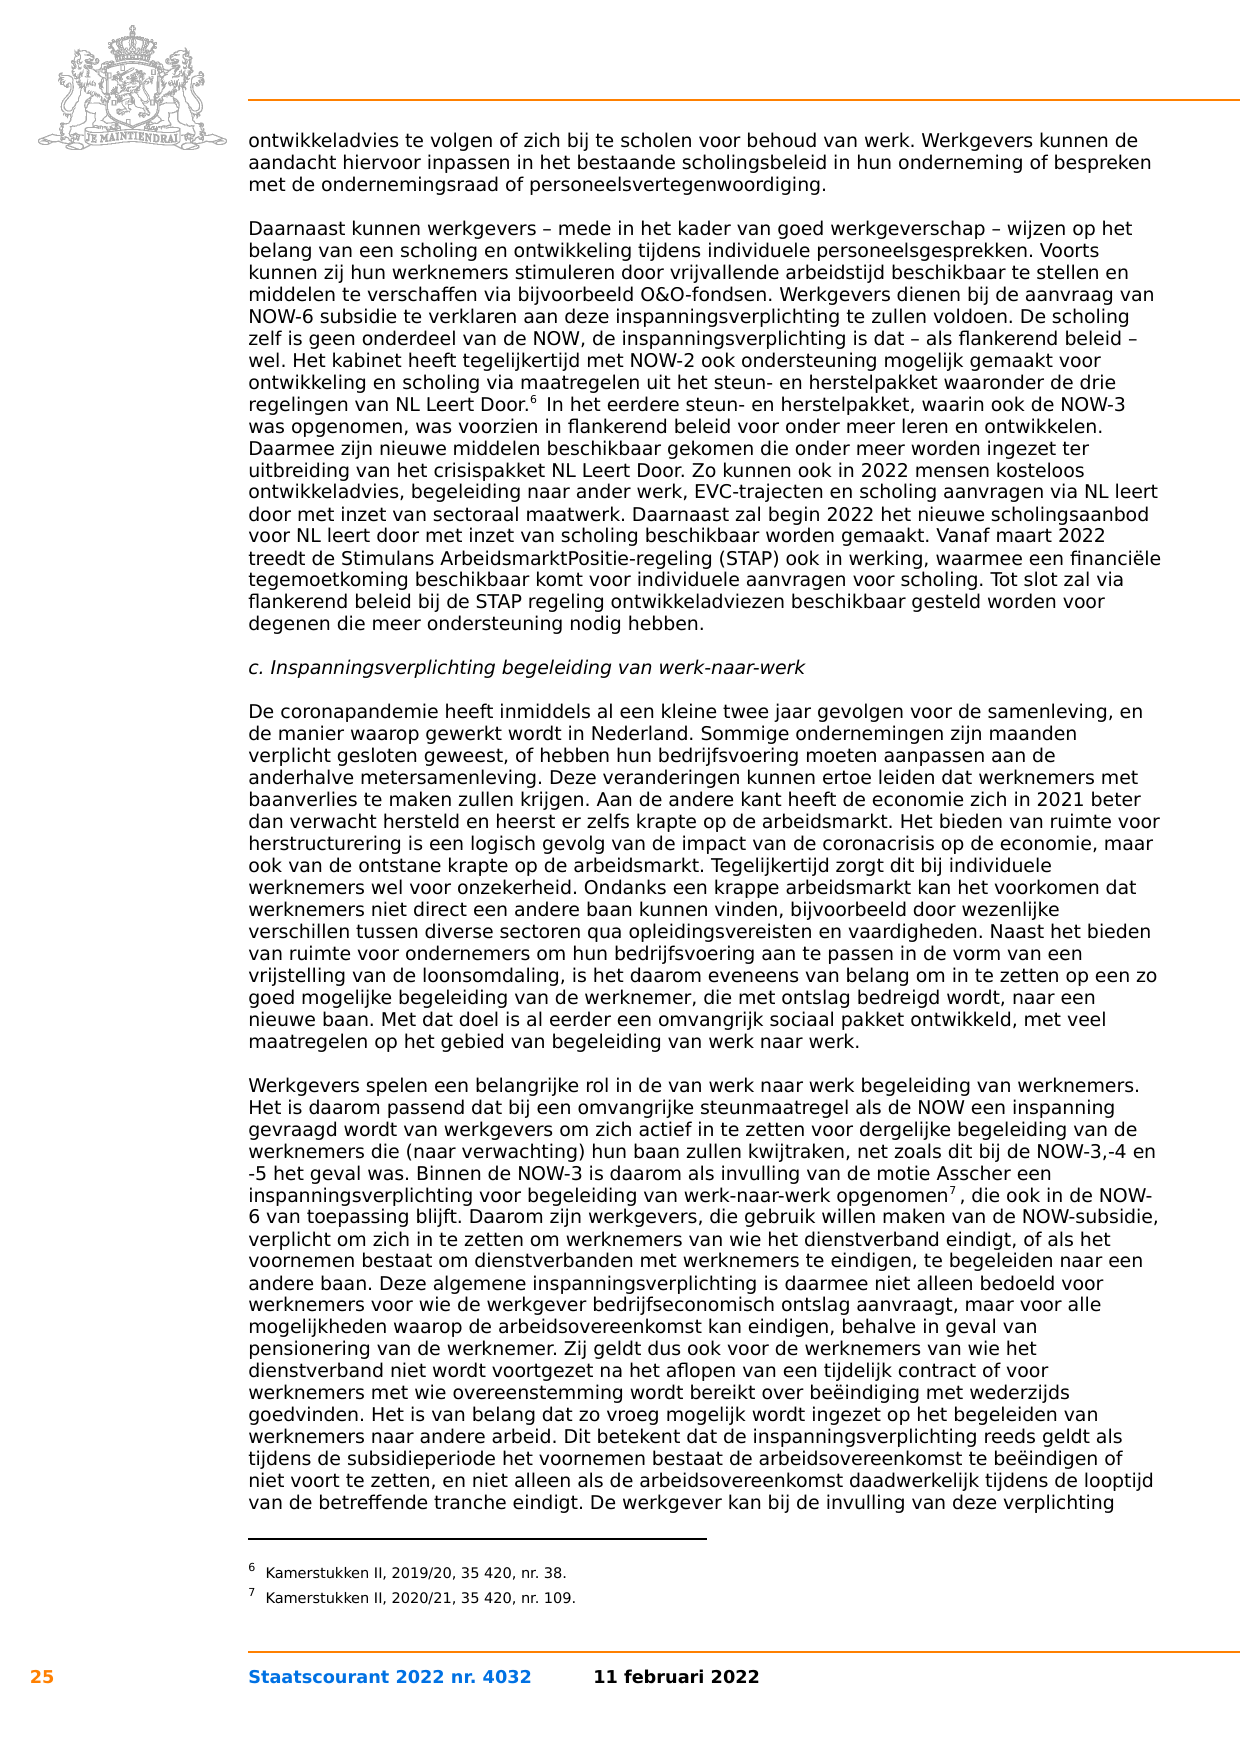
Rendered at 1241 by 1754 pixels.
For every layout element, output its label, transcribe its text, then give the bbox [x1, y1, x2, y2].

picture [38, 25, 227, 150]
text De coronapandemie heeft inmiddels al een kleine twee jaar gevolgen voor de samenleving, en de manier waarop gewerkt wordt in Nederland. Sommige ondernemingen zijn maanden verplicht gesloten geweest, of hebben hun bedrijfsvoering moeten aanpassen aan de anderhalve metersamenleving. Deze veranderingen kunnen ertoe leiden dat werknemers met baanverlies te maken zullen krijgen. Aan de andere kant heeft de economie zich in 2021 beter dan verwacht hersteld en heerst er zelfs krapte op de arbeidsmarkt. Het bieden van ruimte voor herstructurering is een logisch gevolg van de impact van de coronacrisis op de economie, maar ook van de ontstane krapte op de arbeidsmarkt. Tegelijkertijd zorgt dit bij individuele werknemers wel voor onzekerheid. Ondanks een krappe arbeidsmarkt kan het voorkomen dat werknemers niet direct een andere baan kunnen vinden, bijvoorbeeld door wezenlijke verschillen tussen diverse sectoren qua opleidingsvereisten en vaardigheden. Naast het bieden van ruimte voor ondernemers om hun bedrijfsvoering aan te passen in de vorm van een vrijstelling van de loonsomdaling, is het daarom eveneens van belang om in te zetten op een zo goed mogelijke begeleiding van de werknemer, die met ontslag bedreigd wordt, naar een nieuwe baan. Met dat doel is al eerder een omvangrijk sociaal pakket ontwikkeld, met veel maatregelen op het gebied van begeleiding van werk naar werk. [248, 701, 1163, 1053]
text Kamerstukken II, 2019/20, 35 420, nr. 38. [248, 1561, 1163, 1583]
text Kamerstukken II, 2020/21, 35 420, nr. 109. [248, 1586, 1163, 1608]
text ontwikkeladvies te volgen of zich bij te scholen voor behoud van werk. Werkgevers kunnen de aandacht hiervoor inpassen in het bestaande scholingsbeleid in hun onderneming of bespreken met de ondernemingsraad of personeelsvertegenwoordiging. [248, 130, 1163, 196]
text Daarnaast kunnen werkgevers – mede in het kader van goed werkgeverschap – wijzen op het belang van een scholing en ontwikkeling tijdens individuele personeelsgesprekken. Voorts kunnen zij hun werknemers stimuleren door vrijvallende arbeidstijd beschikbaar te stellen en middelen te verschaffen via bijvoorbeeld O&O-fondsen. Werkgevers dienen bij de aanvraag van NOW-6 subsidie te verklaren aan deze inspanningsverplichting te zullen voldoen. De scholing zelf is geen onderdeel van de NOW, de inspanningsverplichting is dat – als flankerend beleid – wel. Het kabinet heeft tegelijkertijd met NOW-2 ook ondersteuning mogelijk gemaakt voor ontwikkeling en scholing via maatregelen uit het steun- en herstelpakket waaronder de drie regelingen van NL Leert Door. In het eerdere steun- en herstelpakket, waarin ook de NOW-3 was opgenomen, was voorzien in flankerend beleid voor onder meer leren en ontwikkelen. Daarmee zijn nieuwe middelen beschikbaar gekomen die onder meer worden ingezet ter uitbreiding van het crisispakket NL Leert Door. Zo kunnen ook in 2022 mensen kosteloos ontwikkeladvies, begeleiding naar ander werk, EVC-trajecten en scholing aanvragen via NL leert door met inzet van sectoraal maatwerk. Daarnaast zal begin 2022 het nieuwe scholingsaanbod voor NL leert door met inzet van scholing beschikbaar worden gemaakt. Vanaf maart 2022 treedt de Stimulans ArbeidsmarktPositie-regeling (STAP) ook in werking, waarmee een financiële tegemoetkoming beschikbaar komt voor individuele aanvragen voor scholing. Tot slot zal via flankerend beleid bij de STAP regeling ontwikkeladviezen beschikbaar gesteld worden voor degenen die meer ondersteuning nodig hebben. [248, 218, 1163, 635]
text Werkgevers spelen een belangrijke rol in de van werk naar werk begeleiding van werknemers. Het is daarom passend dat bij een omvangrijke steunmaatregel als de NOW een inspanning gevraagd wordt van werkgevers om zich actief in te zetten voor dergelijke begeleiding van de werknemers die (naar verwachting) hun baan zullen kwijtraken, net zoals dit bij de NOW-3,-4 en -5 het geval was. Binnen de NOW-3 is daarom als invulling van de motie Asscher een inspanningsverplichting voor begeleiding van werk-naar-werk opgenomen, die ook in de NOW-6 van toepassing blijft. Daarom zijn werkgevers, die gebruik willen maken van de NOW-subsidie, verplicht om zich in te zetten om werknemers van wie het dienstverband eindigt, of als het voornemen bestaat om dienstverbanden met werknemers te eindigen, te begeleiden naar een andere baan. Deze algemene inspanningsverplichting is daarmee niet alleen bedoeld voor werknemers voor wie de werkgever bedrijfseconomisch ontslag aanvraagt, maar voor alle mogelijkheden waarop de arbeidsovereenkomst kan eindigen, behalve in geval van pensionering van de werknemer. Zij geldt dus ook voor de werknemers van wie het dienstverband niet wordt voortgezet na het aflopen van een tijdelijk contract of voor werknemers met wie overeenstemming wordt bereikt over beëindiging met wederzijds goedvinden. Het is van belang dat zo vroeg mogelijk wordt ingezet op het begeleiden van werknemers naar andere arbeid. Dit betekent dat de inspanningsverplichting reeds geldt als tijdens de subsidieperiode het voornemen bestaat de arbeidsovereenkomst te beëindigen of niet voort te zetten, en niet alleen als de arbeidsovereenkomst daadwerkelijk tijdens de looptijd van de betreffende tranche eindigt. De werkgever kan bij de invulling van deze verplichting [248, 1074, 1163, 1514]
subtitle c. Inspanningsverplichting begeleiding van werk-naar-werk [248, 657, 1163, 679]
